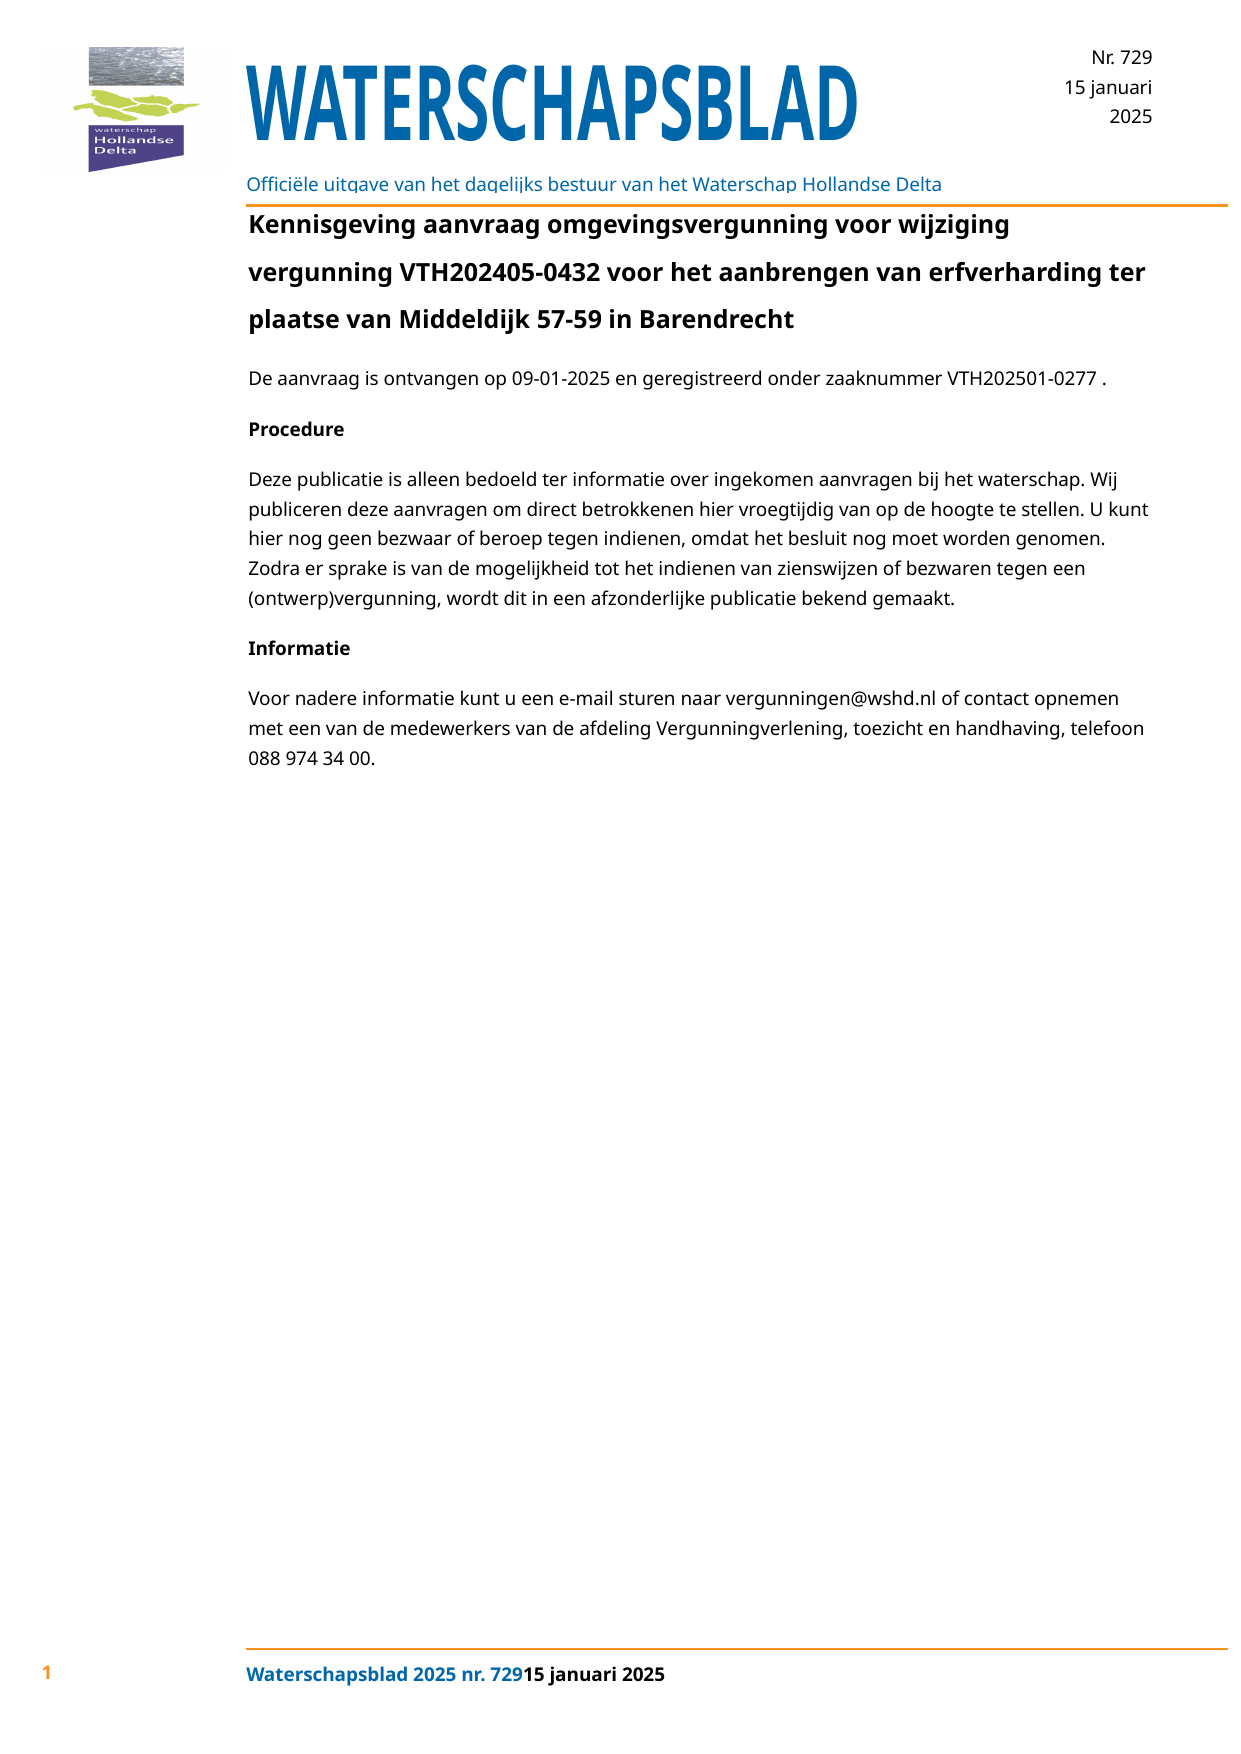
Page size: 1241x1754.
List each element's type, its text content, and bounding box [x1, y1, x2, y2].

text Voor nadere informatie kunt u een e-mail sturen naar vergunningen@wshd.nl of contact opnemen met een van de medewerkers van de afdeling Vergunningverlening, toezicht en handhaving, telefoon 088 974 34 00. [248, 686, 1152, 770]
text Kennisgeving aanvraag omgevingsvergunning voor wijziging vergunning VTH202405-0432 voor het aanbrengen van erfverharding ter plaatse van Middeldijk 57-59 in Barendrecht [248, 207, 1152, 336]
text Deze publicatie is alleen bedoeld ter informatie over ingekomen aanvragen bij het waterschap. Wij publiceren deze aanvragen om direct betrokkenen hier vroegtijdig van op de hoogte te stellen. U kunt hier nog geen bezwaar of beroep tegen indienen, omdat het besluit nog moet worden genomen. Zodra er sprake is van de mogelijkheid tot het indienen van zienswijzen of bezwaren tegen een (ontwerp)vergunning, wordt dit in een afzonderlijke publicatie bekend gemaakt. [248, 466, 1152, 610]
text De aanvraag is ontvangen op 09-01-2025 en geregistreerd onder zaaknummer VTH202501-0277 . [248, 366, 1152, 391]
picture [41, 47, 231, 172]
text Procedure [248, 416, 1152, 442]
text Informatie [248, 635, 1152, 661]
